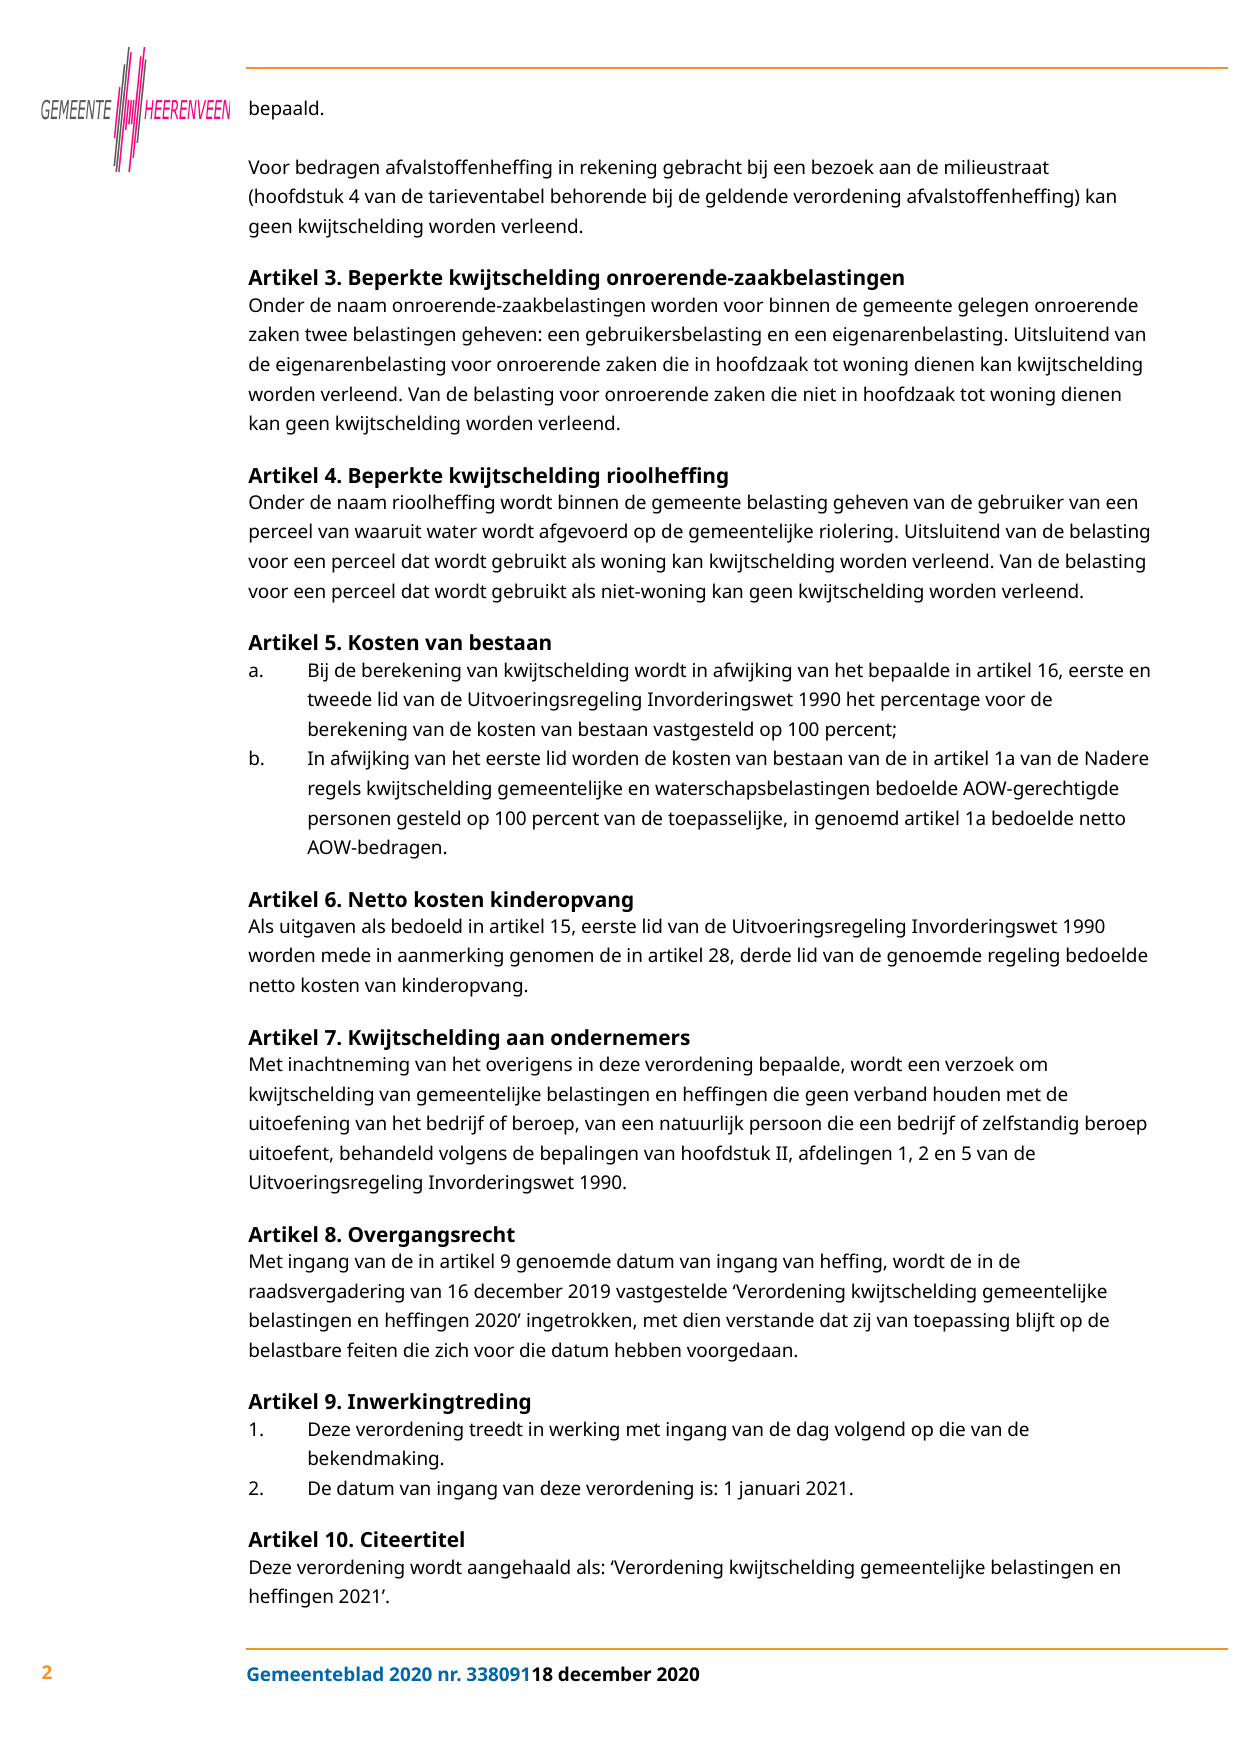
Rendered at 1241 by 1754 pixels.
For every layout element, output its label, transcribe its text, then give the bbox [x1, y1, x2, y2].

list Deze verordening treedt in werking met ingang van de dag volgend op die van de bekendmaking. [248, 1416, 1152, 1471]
text Met ingang van de in artikel 9 genoemde datum van ingang van heffing, wordt de in de raadsvergadering van 16 december 2019 vastgestelde ‘Verordening kwijtschelding gemeentelijke belastingen en heffingen 2020’ ingetrokken, met dien verstande dat zij van toepassing blijft op de belastbare feiten die zich voor die datum hebben voorgedaan. [248, 1248, 1152, 1363]
text Voor bedragen afvalstoffenheffing in rekening gebracht bij een bezoek aan de milieustraat (hoofdstuk 4 van de tarieventabel behorende bij de geldende verordening afvalstoffenheffing) kan geen kwijtschelding worden verleend. [248, 154, 1152, 239]
text Artikel 6. Netto kosten kinderopvang [248, 885, 1152, 913]
text Artikel 5. Kosten van bestaan [248, 628, 1152, 657]
text Deze verordening wordt aangehaald als: ‘Verordening kwijtschelding gemeentelijke belastingen en heffingen 2021’. [248, 1554, 1152, 1609]
text Als uitgaven als bedoeld in artikel 15, eerste lid van de Uitvoeringsregeling Invorderingswet 1990 worden mede in aanmerking genomen de in artikel 28, derde lid van de genoemde regeling bedoelde netto kosten van kinderopvang. [248, 913, 1152, 998]
text Artikel 8. Overgangsrecht [248, 1220, 1152, 1248]
text Artikel 7. Kwijtschelding aan ondernemers [248, 1023, 1152, 1051]
text bepaald. [248, 95, 1152, 121]
text Artikel 9. Inwerkingtreding [248, 1387, 1152, 1416]
list De datum van ingang van deze verordening is: 1 januari 2021. [248, 1475, 1152, 1501]
list Bij de berekening van kwijtschelding wordt in afwijking van het bepaalde in artikel 16, eerste en tweede lid van de Uitvoeringsregeling Invorderingswet 1990 het percentage voor de berekening van de kosten van bestaan vastgesteld op 100 percent; [248, 657, 1152, 742]
list In afwijking van het eerste lid worden de kosten van bestaan van de in artikel 1a van de Nadere regels kwijtschelding gemeentelijke en waterschapsbelastingen bedoelde AOW-gerechtigde personen gesteld op 100 percent van de toepasselijke, in genoemd artikel 1a bedoelde netto AOW-bedragen. [248, 746, 1152, 860]
picture [41, 47, 231, 172]
text Artikel 10. Citeertitel [248, 1526, 1152, 1554]
text Artikel 4. Beperkte kwijtschelding rioolheffing [248, 461, 1152, 489]
text Onder de naam rioolheffing wordt binnen de gemeente belasting geheven van de gebruiker van een perceel van waaruit water wordt afgevoerd op de gemeentelijke riolering. Uitsluitend van de belasting voor een perceel dat wordt gebruikt als woning kan kwijtschelding worden verleend. Van de belasting voor een perceel dat wordt gebruikt als niet-woning kan geen kwijtschelding worden verleend. [248, 489, 1152, 604]
text Onder de naam onroerende-zaakbelastingen worden voor binnen de gemeente gelegen onroerende zaken twee belastingen geheven: een gebruikersbelasting en een eigenarenbelasting. Uitsluitend van de eigenarenbelasting voor onroerende zaken die in hoofdzaak tot woning dienen kan kwijtschelding worden verleend. Van de belasting voor onroerende zaken die niet in hoofdzaak tot woning dienen kan geen kwijtschelding worden verleend. [248, 292, 1152, 436]
text Artikel 3. Beperkte kwijtschelding onroerende-zaakbelastingen [248, 263, 1152, 292]
text Met inachtneming van het overigens in deze verordening bepaalde, wordt een verzoek om kwijtschelding van gemeentelijke belastingen en heffingen die geen verband houden met de uitoefening van het bedrijf of beroep, van een natuurlijk persoon die een bedrijf of zelfstandig beroep uitoefent, behandeld volgens de bepalingen van hoofdstuk II, afdelingen 1, 2 en 5 van de Uitvoeringsregeling Invorderingswet 1990. [248, 1051, 1152, 1195]
